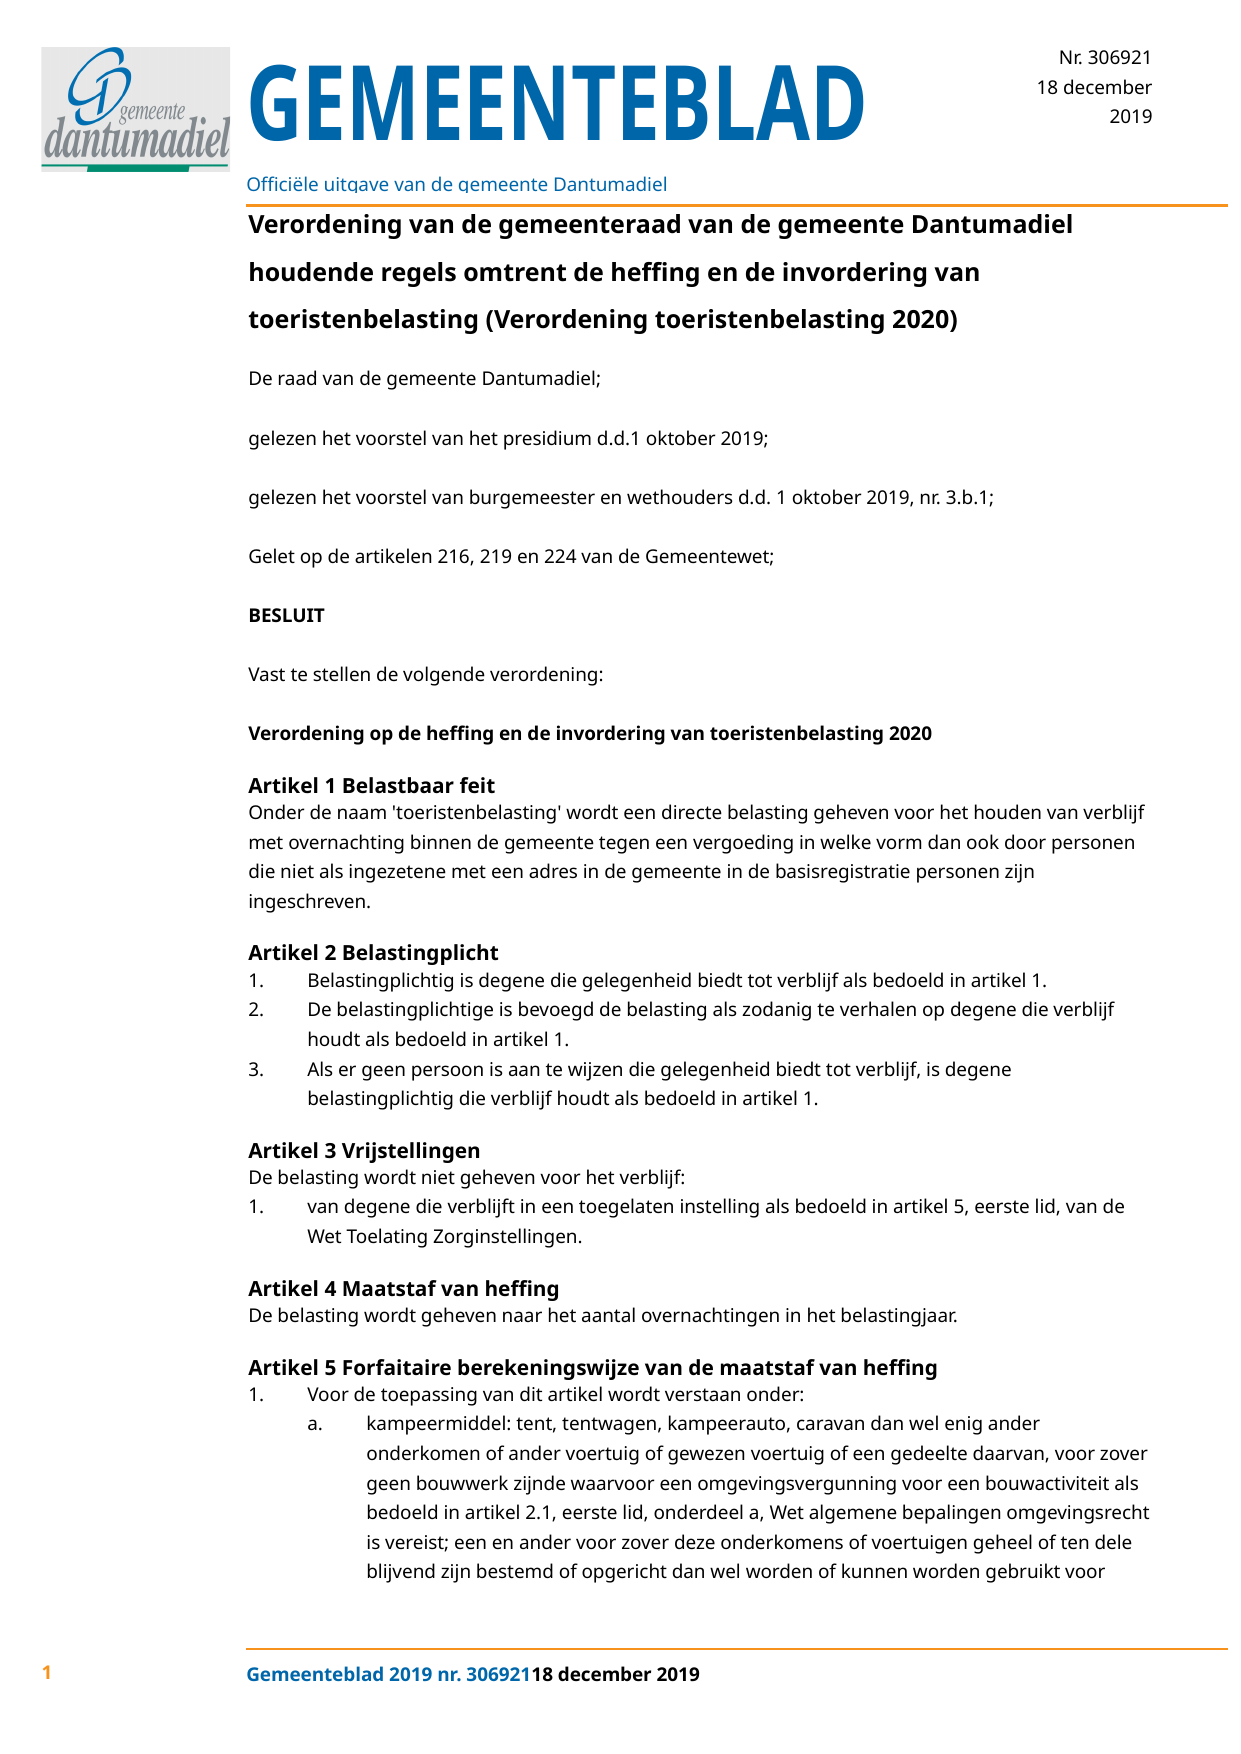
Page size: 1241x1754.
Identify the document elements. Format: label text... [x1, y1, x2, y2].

text Artikel 5 Forfaitaire berekeningswijze van de maatstaf van heffing [248, 1353, 1152, 1381]
text Artikel 1 Belastbaar feit [248, 771, 1152, 799]
text Artikel 3 Vrijstellingen [248, 1136, 1152, 1164]
list Belastingplichtig is degene die gelegenheid biedt tot verblijf als bedoeld in artikel 1. [248, 967, 1152, 993]
list van degene die verblijft in een toegelaten instelling als bedoeld in artikel 5, eerste lid, van de Wet Toelating Zorginstellingen. [248, 1194, 1152, 1249]
text gelezen het voorstel van het presidium d.d.1 oktober 2019; [248, 425, 1152, 450]
text Gelet op de artikelen 216, 219 en 224 van de Gemeentewet; [248, 543, 1152, 569]
text BESLUIT [248, 602, 1152, 628]
text Verordening van de gemeenteraad van de gemeente Dantumadiel houdende regels omtrent de heffing en de invordering van toeristenbelasting (Verordening toeristenbelasting 2020) [248, 207, 1152, 336]
text Verordening op de heffing en de invordering van toeristenbelasting 2020 [248, 721, 1152, 746]
text Artikel 2 Belastingplicht [248, 938, 1152, 967]
list De belastingplichtige is bevoegd de belasting als zodanig te verhalen op degene die verblijf houdt als bedoeld in artikel 1. [248, 997, 1152, 1052]
list Voor de toepassing van dit artikel wordt verstaan onder: [248, 1381, 1152, 1407]
list Als er geen persoon is aan te wijzen die gelegenheid biedt tot verblijf, is degene belastingplichtig die verblijf houdt als bedoeld in artikel 1. [248, 1056, 1152, 1111]
list kampeermiddel: tent, tentwagen, kampeerauto, caravan dan wel enig ander onderkomen of ander voertuig of gewezen voertuig of een gedeelte daarvan, voor zover geen bouwwerk zijnde waarvoor een omgevingsvergunning voor een bouwactiviteit als bedoeld in artikel 2.1, eerste lid, onderdeel a, Wet algemene bepalingen omgevingsrecht is vereist; een en ander voor zover deze onderkomens of voertuigen geheel of ten dele blijvend zijn bestemd of opgericht dan wel worden of kunnen worden gebruikt voor [307, 1411, 1152, 1584]
text Onder de naam 'toeristenbelasting' wordt een directe belasting geheven voor het houden van verblijf met overnachting binnen de gemeente tegen een vergoeding in welke vorm dan ook door personen die niet als ingezetene met een adres in de gemeente in de basisregistratie personen zijn ingeschreven. [248, 799, 1152, 914]
text Artikel 4 Maatstaf van heffing [248, 1274, 1152, 1302]
text De belasting wordt geheven naar het aantal overnachtingen in het belastingjaar. [248, 1302, 1152, 1328]
text De belasting wordt niet geheven voor het verblijf: [248, 1164, 1152, 1190]
text Vast te stellen de volgende verordening: [248, 661, 1152, 687]
text De raad van de gemeente Dantumadiel; [248, 366, 1152, 391]
picture [41, 47, 231, 172]
text gelezen het voorstel van burgemeester en wethouders d.d. 1 oktober 2019, nr. 3.b.1; [248, 484, 1152, 509]
